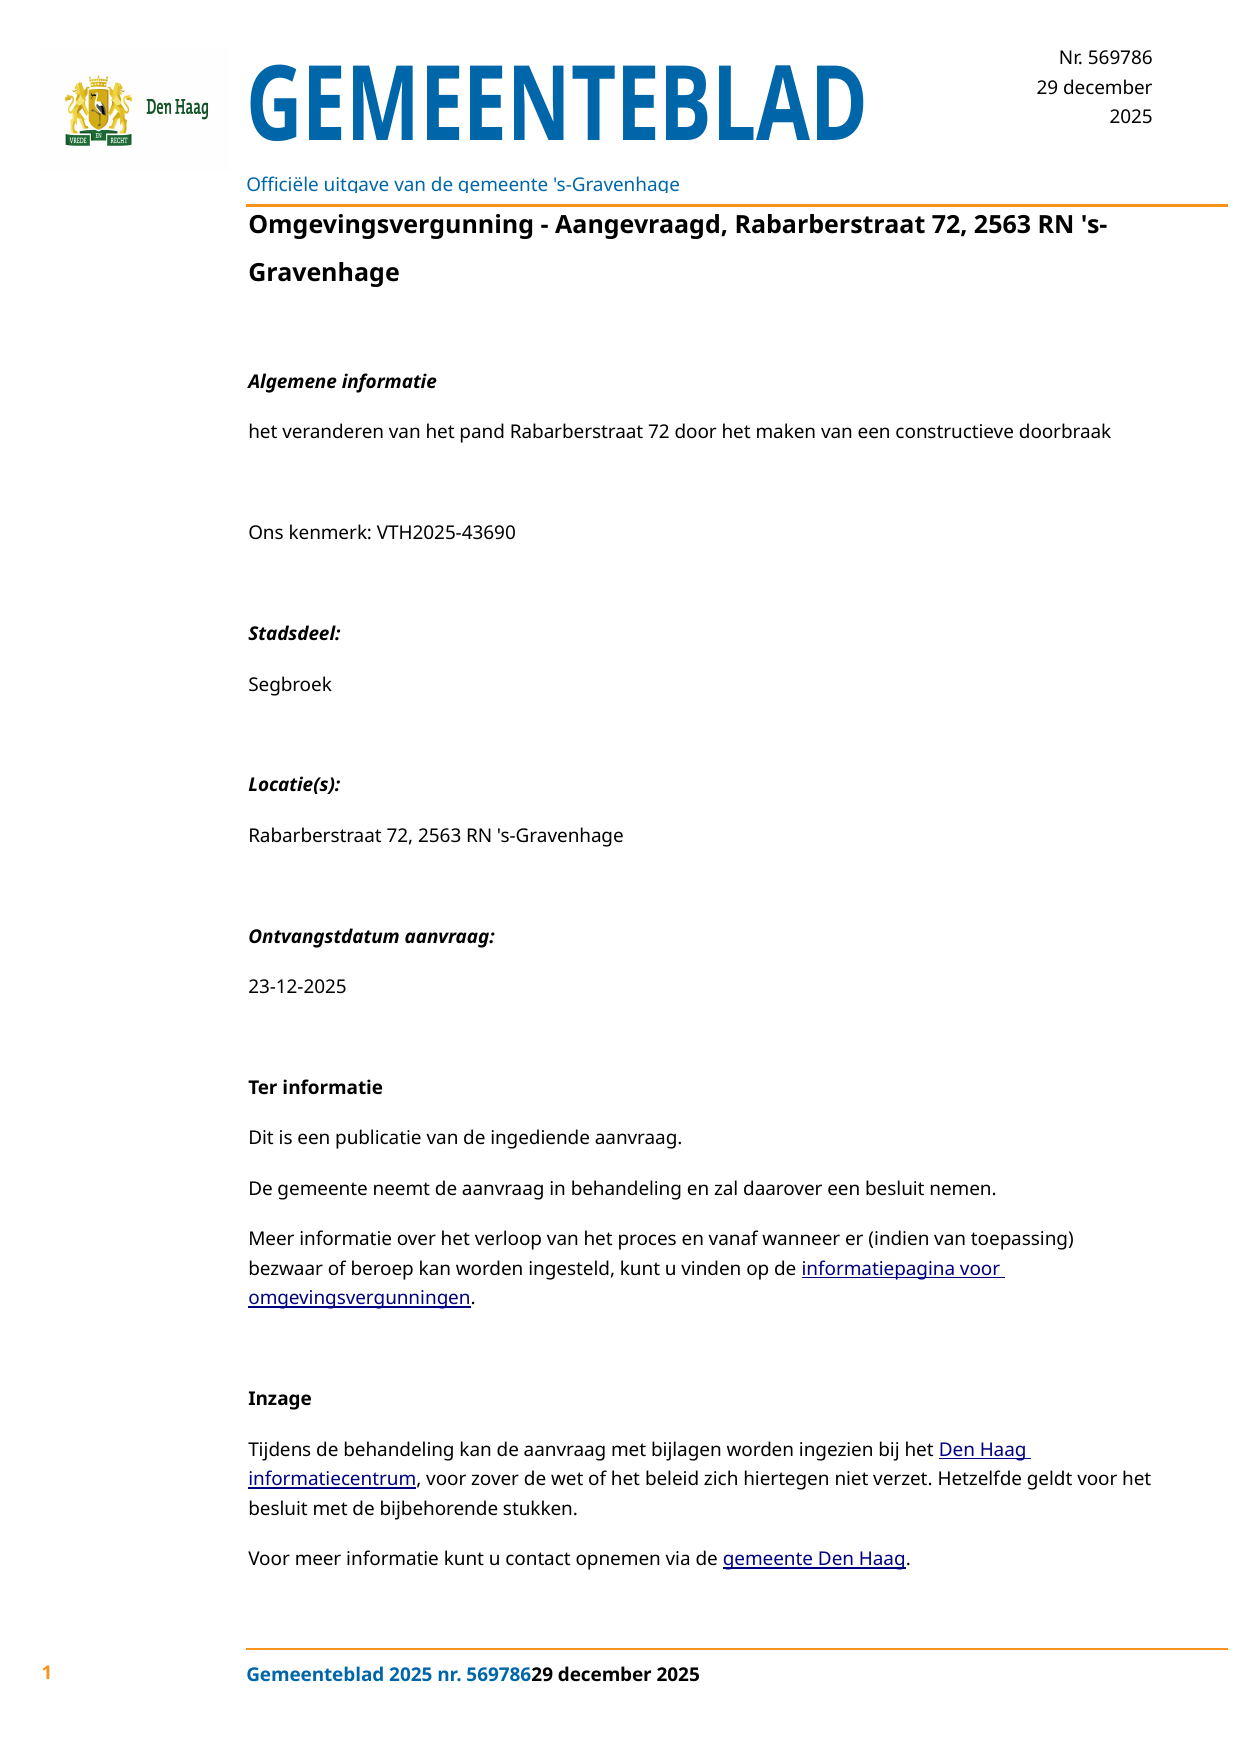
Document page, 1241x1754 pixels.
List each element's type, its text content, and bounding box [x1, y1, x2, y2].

text Algemene informatie [248, 368, 1152, 394]
text Meer informatie over het verloop van het proces en vanaf wanneer er (indien van toepassing) bezwaar of beroep kan worden ingesteld, kunt u vinden op de informatiepagina voor omgevingsvergunningen. [248, 1225, 1152, 1310]
text 23-12-2025 [248, 973, 1152, 999]
text Inzage [248, 1385, 1152, 1411]
text Tijdens de behandeling kan de aanvraag met bijlagen worden ingezien bij het Den Haag informatiecentrum, voor zover de wet of het beleid zich hiertegen niet verzet. Hetzelfde geldt voor het besluit met de bijbehorende stukken. [248, 1436, 1152, 1521]
text Dit is een publicatie van de ingediende aanvraag. [248, 1124, 1152, 1150]
text Ter informatie [248, 1074, 1152, 1100]
text Ons kenmerk: VTH2025-43690 [248, 519, 1152, 545]
text Rabarberstraat 72, 2563 RN 's-Gravenhage [248, 822, 1152, 848]
text Stadsdeel: [248, 620, 1152, 646]
text Locatie(s): [248, 772, 1152, 797]
text Segbroek [248, 671, 1152, 697]
picture [41, 47, 231, 172]
text Ontvangstdatum aanvraag: [248, 923, 1152, 949]
text Voor meer informatie kunt u contact opnemen via de gemeente Den Haag. [248, 1545, 1152, 1571]
text het veranderen van het pand Rabarberstraat 72 door het maken van een constructieve doorbraak [248, 419, 1152, 444]
text De gemeente neemt de aanvraag in behandeling en zal daarover een besluit nemen. [248, 1175, 1152, 1201]
text Omgevingsvergunning - Aangevraagd, Rabarberstraat 72, 2563 RN 's-Gravenhage [248, 207, 1152, 288]
